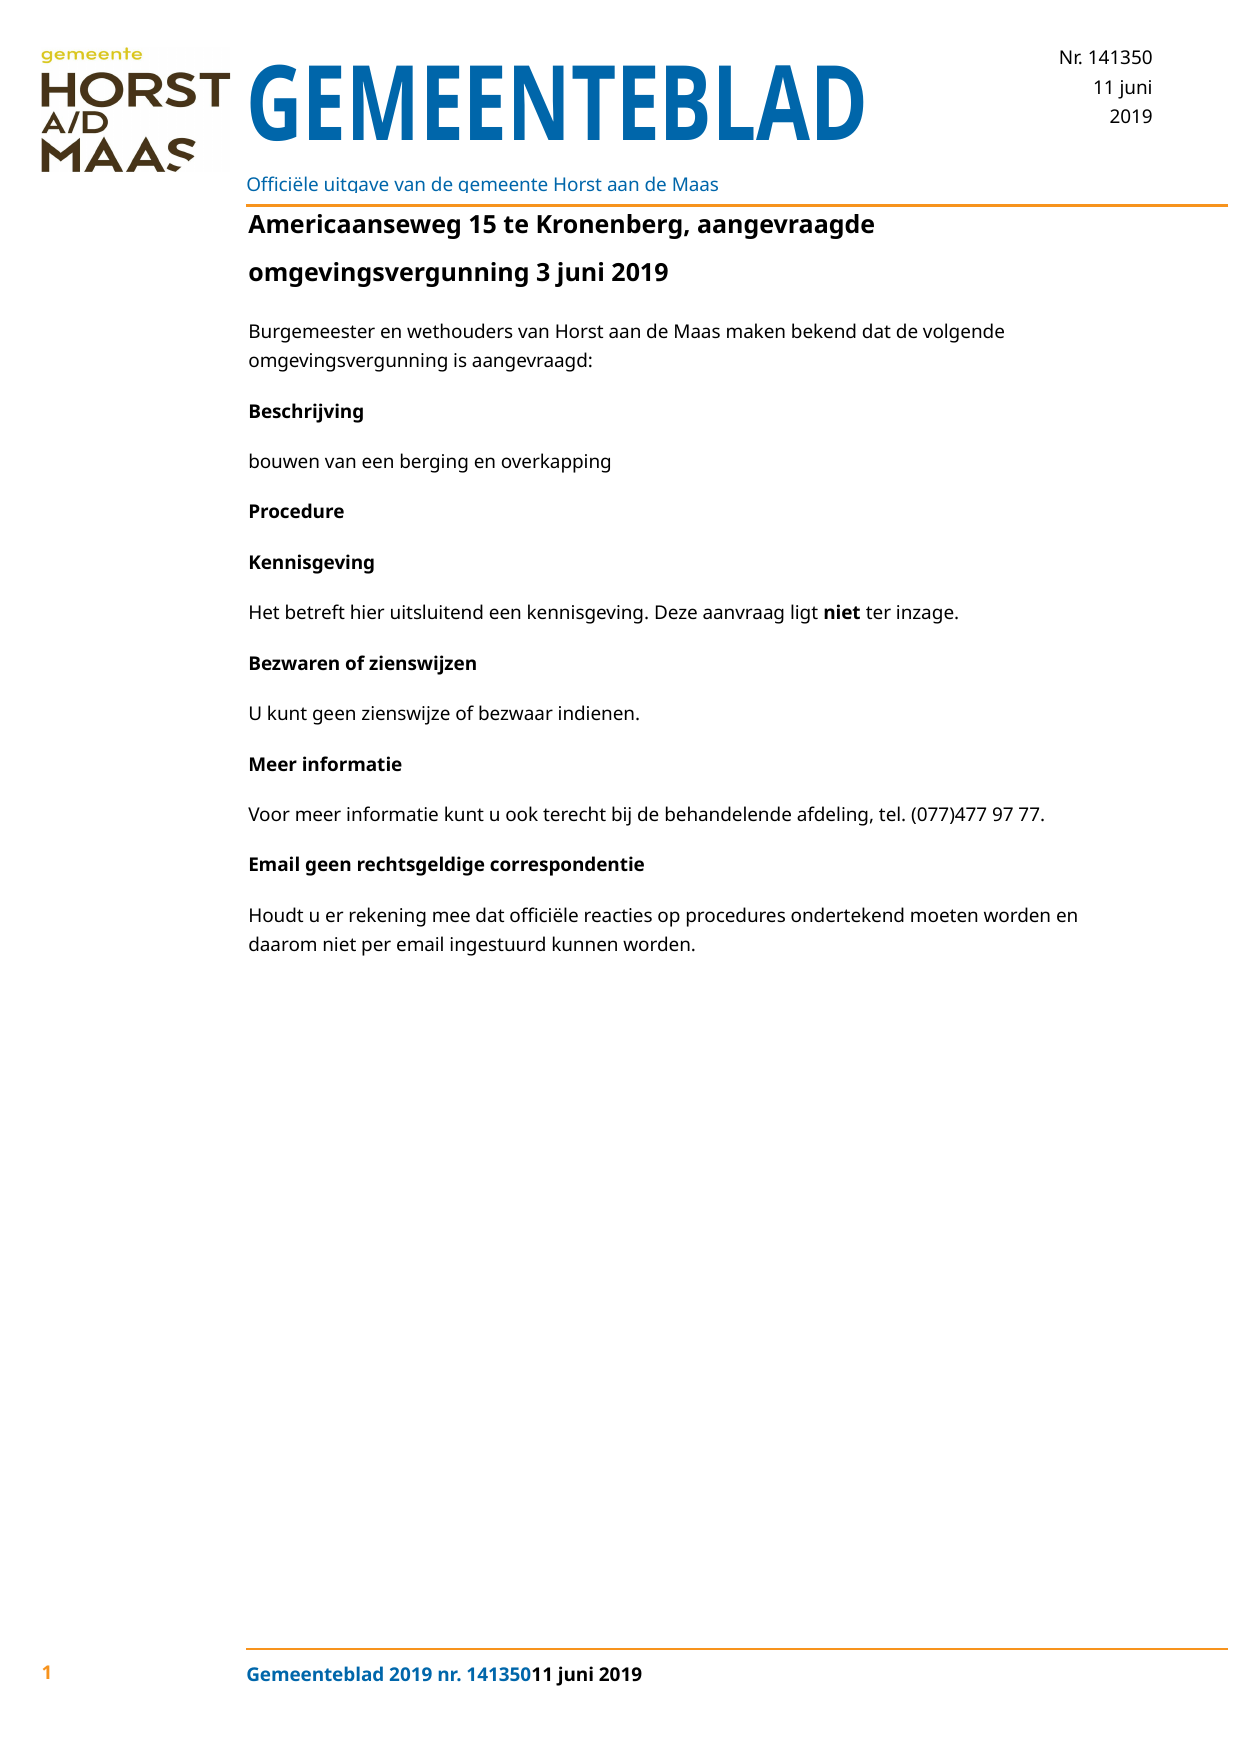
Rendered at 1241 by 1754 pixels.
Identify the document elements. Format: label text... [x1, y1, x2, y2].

picture [41, 47, 231, 172]
text Beschrijving [248, 398, 1152, 424]
text bouwen van een berging en overkapping [248, 448, 1152, 474]
text U kunt geen zienswijze of bezwaar indienen. [248, 700, 1152, 726]
text Meer informatie [248, 751, 1152, 777]
text Het betreft hier uitsluitend een kennisgeving. Deze aanvraag ligt niet ter inzage. [248, 599, 1152, 625]
text Americaanseweg 15 te Kronenberg, aangevraagde omgevingsvergunning 3 juni 2019 [248, 207, 1152, 288]
text Bezwaren of zienswijzen [248, 650, 1152, 676]
text Kennisgeving [248, 549, 1152, 575]
text Email geen rechtsgeldige correspondentie [248, 852, 1152, 877]
text Procedure [248, 499, 1152, 524]
text Voor meer informatie kunt u ook terecht bij de behandelende afdeling, tel. (077)477 97 77. [248, 801, 1152, 827]
text Burgemeester en wethouders van Horst aan de Maas maken bekend dat de volgende omgevingsvergunning is aangevraagd: [248, 318, 1152, 373]
text Houdt u er rekening mee dat officiële reacties op procedures ondertekend moeten worden en daarom niet per email ingestuurd kunnen worden. [248, 902, 1152, 957]
